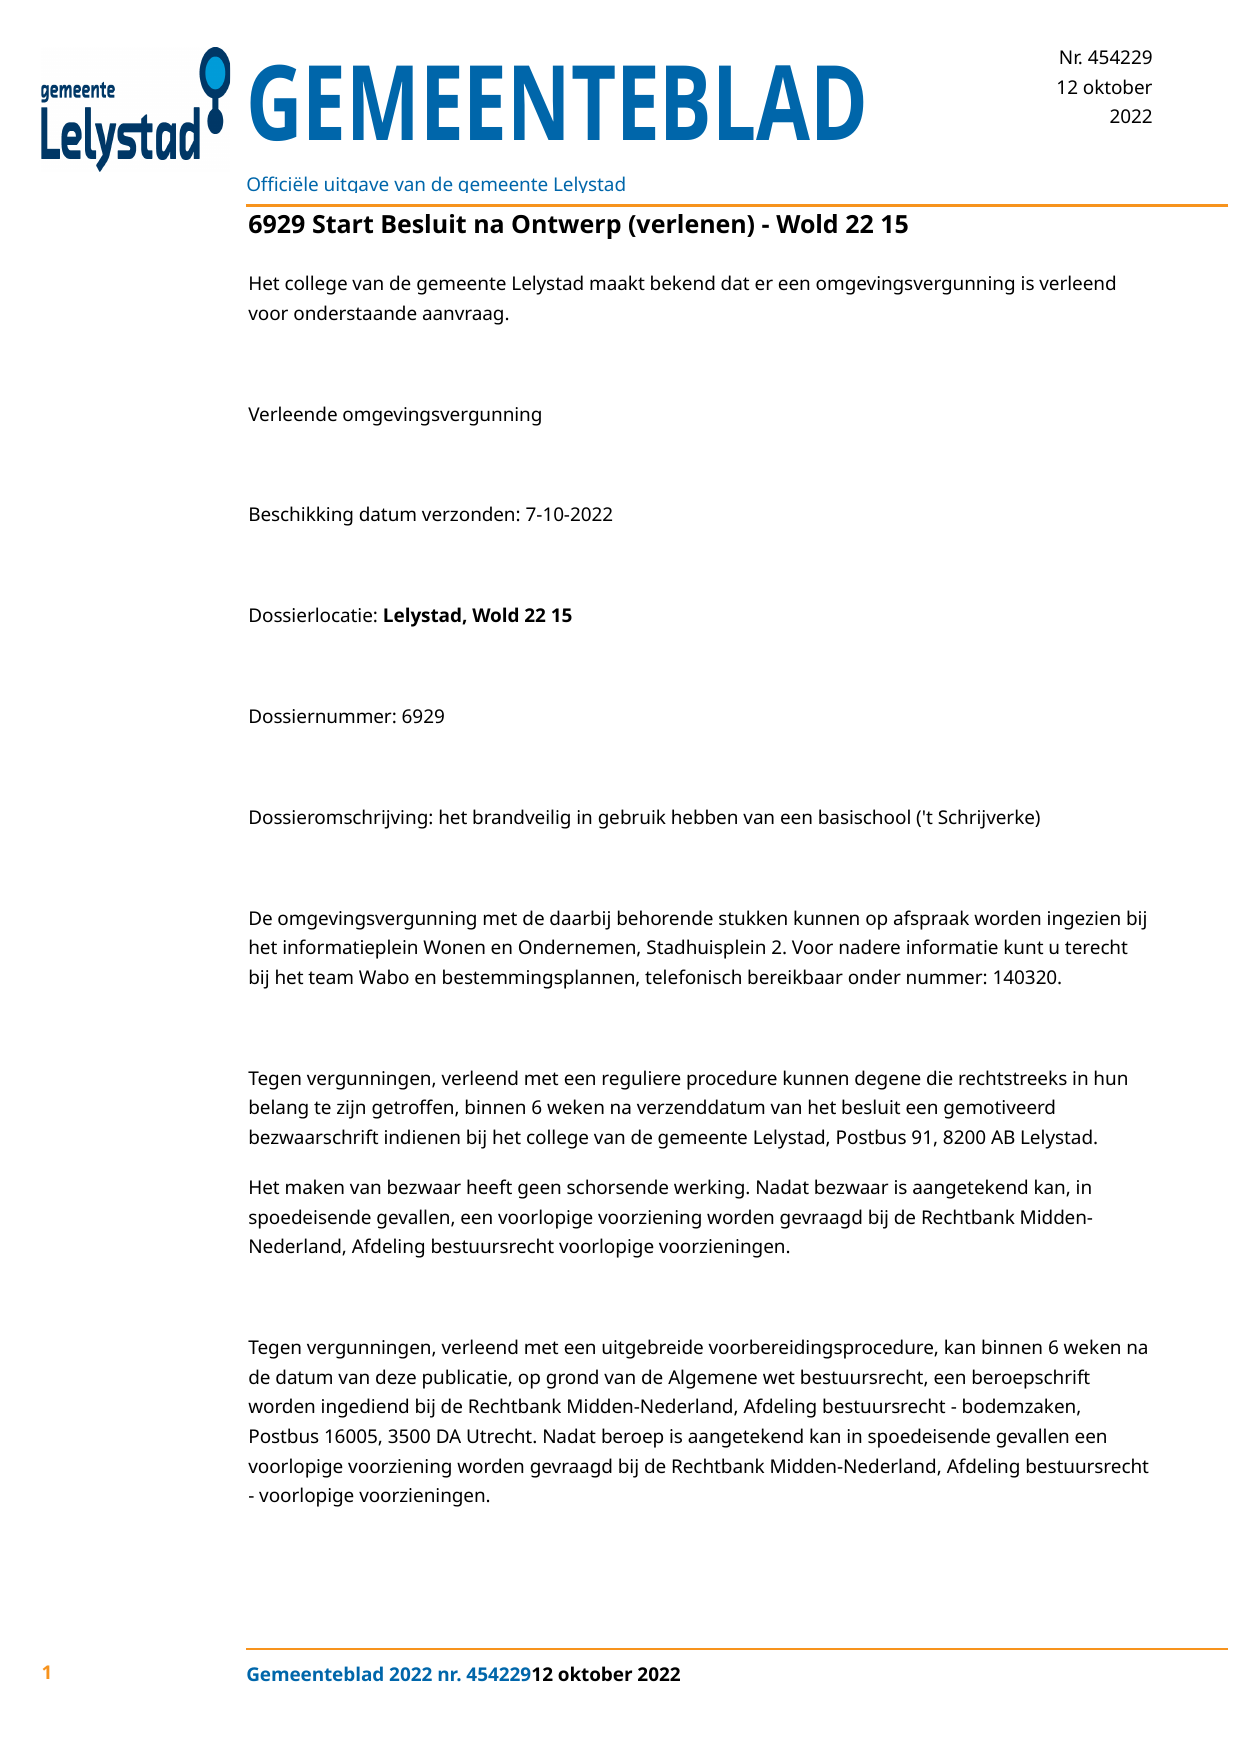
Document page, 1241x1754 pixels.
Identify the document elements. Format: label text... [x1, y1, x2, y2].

text Het maken van bezwaar heeft geen schorsende werking. Nadat bezwaar is aangetekend kan, in spoedeisende gevallen, een voorlopige voorziening worden gevraagd bij de Rechtbank Midden-Nederland, Afdeling bestuursrecht voorlopige voorzieningen. [248, 1174, 1152, 1259]
text Dossiernummer: 6929 [248, 703, 1152, 729]
text Dossierlocatie: Lelystad, Wold 22 15 [248, 602, 1152, 628]
text Tegen vergunningen, verleend met een reguliere procedure kunnen degene die rechtstreeks in hun belang te zijn getroffen, binnen 6 weken na verzenddatum van het besluit een gemotiveerd bezwaarschrift indienen bij het college van de gemeente Lelystad, Postbus 91, 8200 AB Lelystad. [248, 1065, 1152, 1150]
text Dossieromschrijving: het brandveilig in gebruik hebben van een basischool ('t Schrijverke) [248, 804, 1152, 830]
text Tegen vergunningen, verleend met een uitgebreide voorbereidingsprocedure, kan binnen 6 weken na de datum van deze publicatie, op grond van de Algemene wet bestuursrecht, een beroepschrift worden ingediend bij de Rechtbank Midden-Nederland, Afdeling bestuursrecht - bodemzaken, Postbus 16005, 3500 DA Utrecht. Nadat beroep is aangetekend kan in spoedeisende gevallen een voorlopige voorziening worden gevraagd bij de Rechtbank Midden-Nederland, Afdeling bestuursrecht - voorlopige voorzieningen. [248, 1334, 1152, 1508]
text 6929 Start Besluit na Ontwerp (verlenen) - Wold 22 15 [248, 207, 1152, 241]
text Het college van de gemeente Lelystad maakt bekend dat er een omgevingsvergunning is verleend voor onderstaande aanvraag. [248, 270, 1152, 326]
text De omgevingsvergunning met de daarbij behorende stukken kunnen op afspraak worden ingezien bij het informatieplein Wonen en Ondernemen, Stadhuisplein 2. Voor nadere informatie kunt u terecht bij het team Wabo en bestemmingsplannen, telefonisch bereikbaar onder nummer: 140320. [248, 905, 1152, 990]
picture [41, 47, 231, 172]
text Beschikking datum verzonden: 7-10-2022 [248, 502, 1152, 527]
text Verleende omgevingsvergunning [248, 401, 1152, 426]
